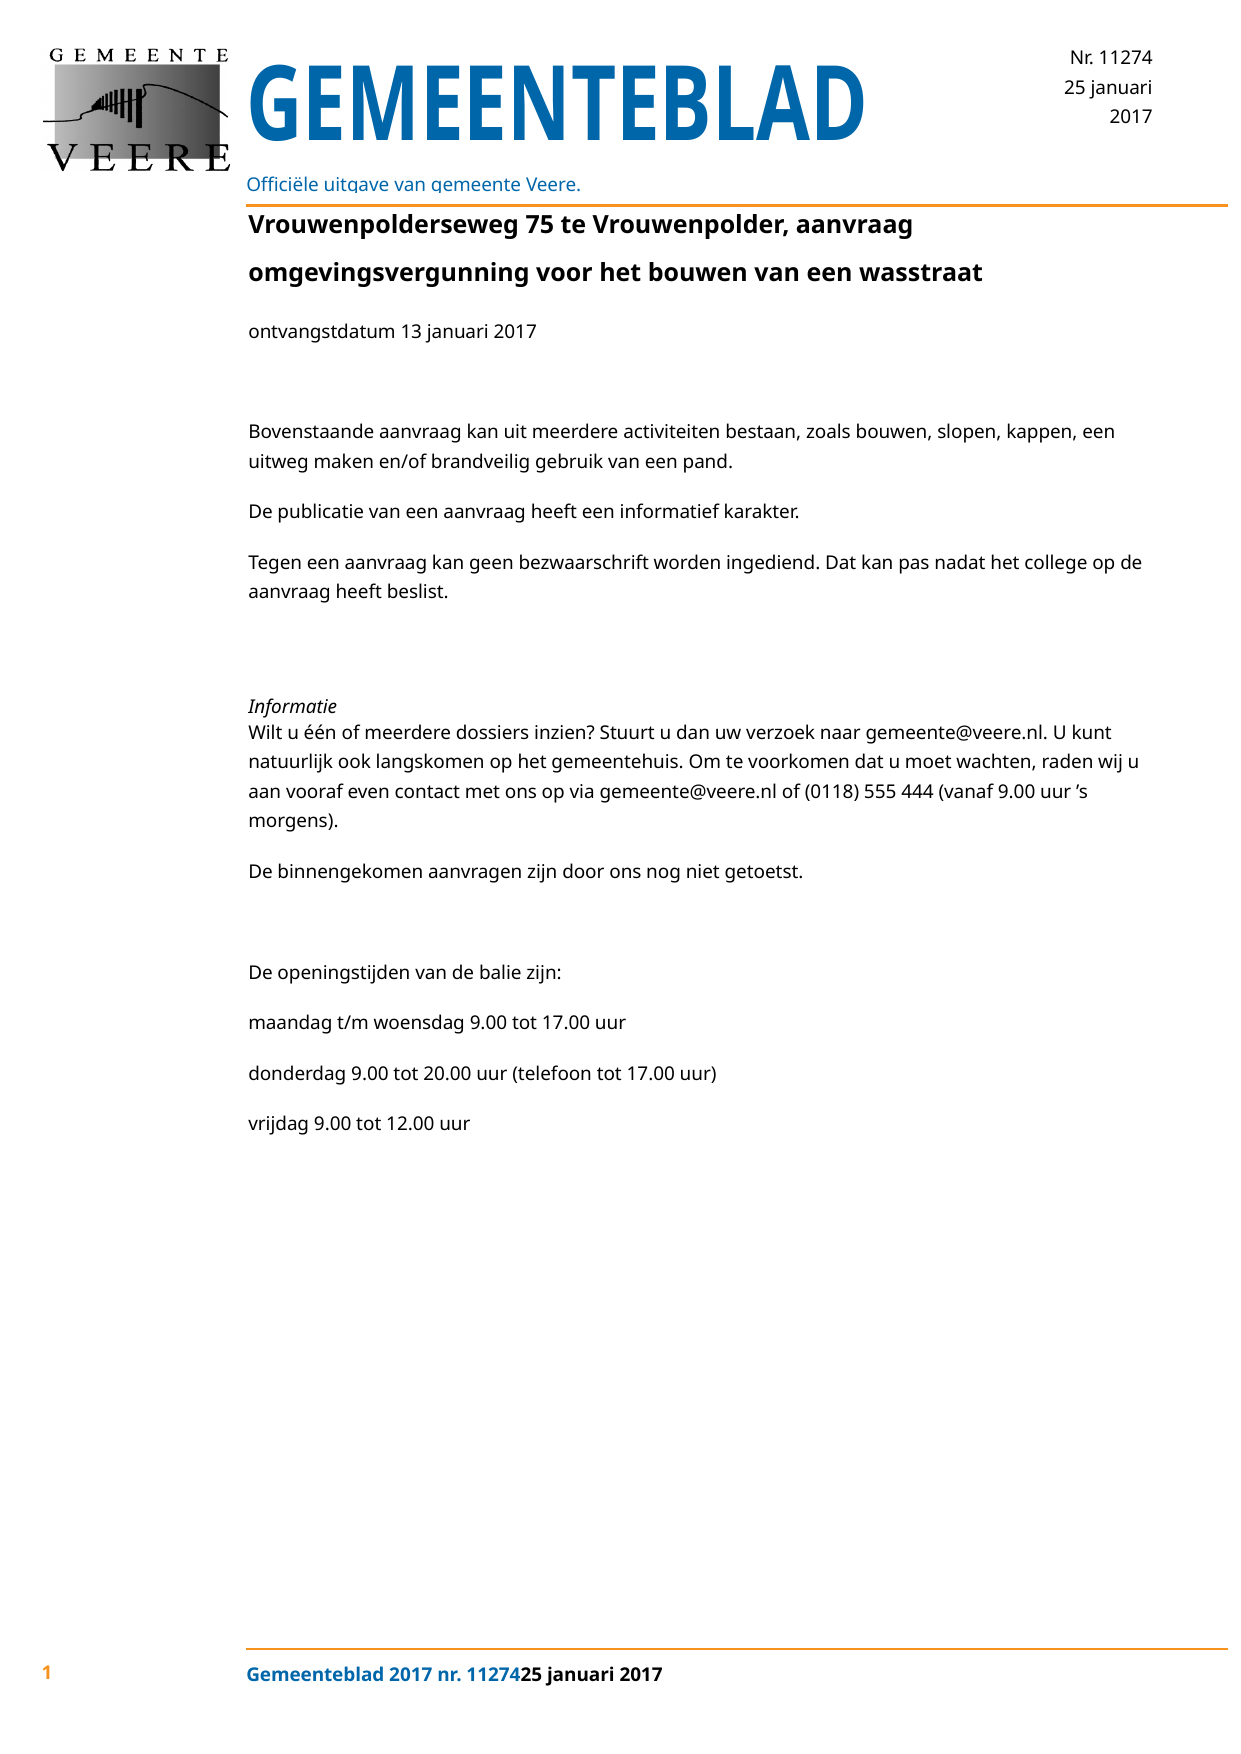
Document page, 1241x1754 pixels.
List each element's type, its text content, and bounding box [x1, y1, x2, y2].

text maandag t/m woensdag 9.00 tot 17.00 uur [248, 1009, 1152, 1035]
text Vrouwenpolderseweg 75 te Vrouwenpolder, aanvraag omgevingsvergunning voor het bouwen van een wasstraat [248, 207, 1152, 288]
text ontvangstdatum 13 januari 2017 [248, 318, 1152, 344]
text Informatie [248, 693, 1152, 719]
text De openingstijden van de balie zijn: [248, 959, 1152, 984]
text Tegen een aanvraag kan geen bezwaarschrift worden ingediend. Dat kan pas nadat het college op de aanvraag heeft beslist. [248, 549, 1152, 604]
text De binnengekomen aanvragen zijn door ons nog niet getoetst. [248, 858, 1152, 884]
text De publicatie van een aanvraag heeft een informatief karakter. [248, 499, 1152, 524]
text vrijdag 9.00 tot 12.00 uur [248, 1110, 1152, 1136]
text Wilt u één of meerdere dossiers inzien? Stuurt u dan uw verzoek naar gemeente@veere.nl. U kunt natuurlijk ook langskomen op het gemeentehuis. Om te voorkomen dat u moet wachten, raden wij u aan vooraf even contact met ons op via gemeente@veere.nl of (0118) 555 444 (vanaf 9.00 uur ’s morgens). [248, 719, 1152, 833]
text Bovenstaande aanvraag kan uit meerdere activiteiten bestaan, zoals bouwen, slopen, kappen, een uitweg maken en/of brandveilig gebruik van een pand. [248, 419, 1152, 474]
picture [41, 47, 231, 172]
text donderdag 9.00 tot 20.00 uur (telefoon tot 17.00 uur) [248, 1060, 1152, 1085]
